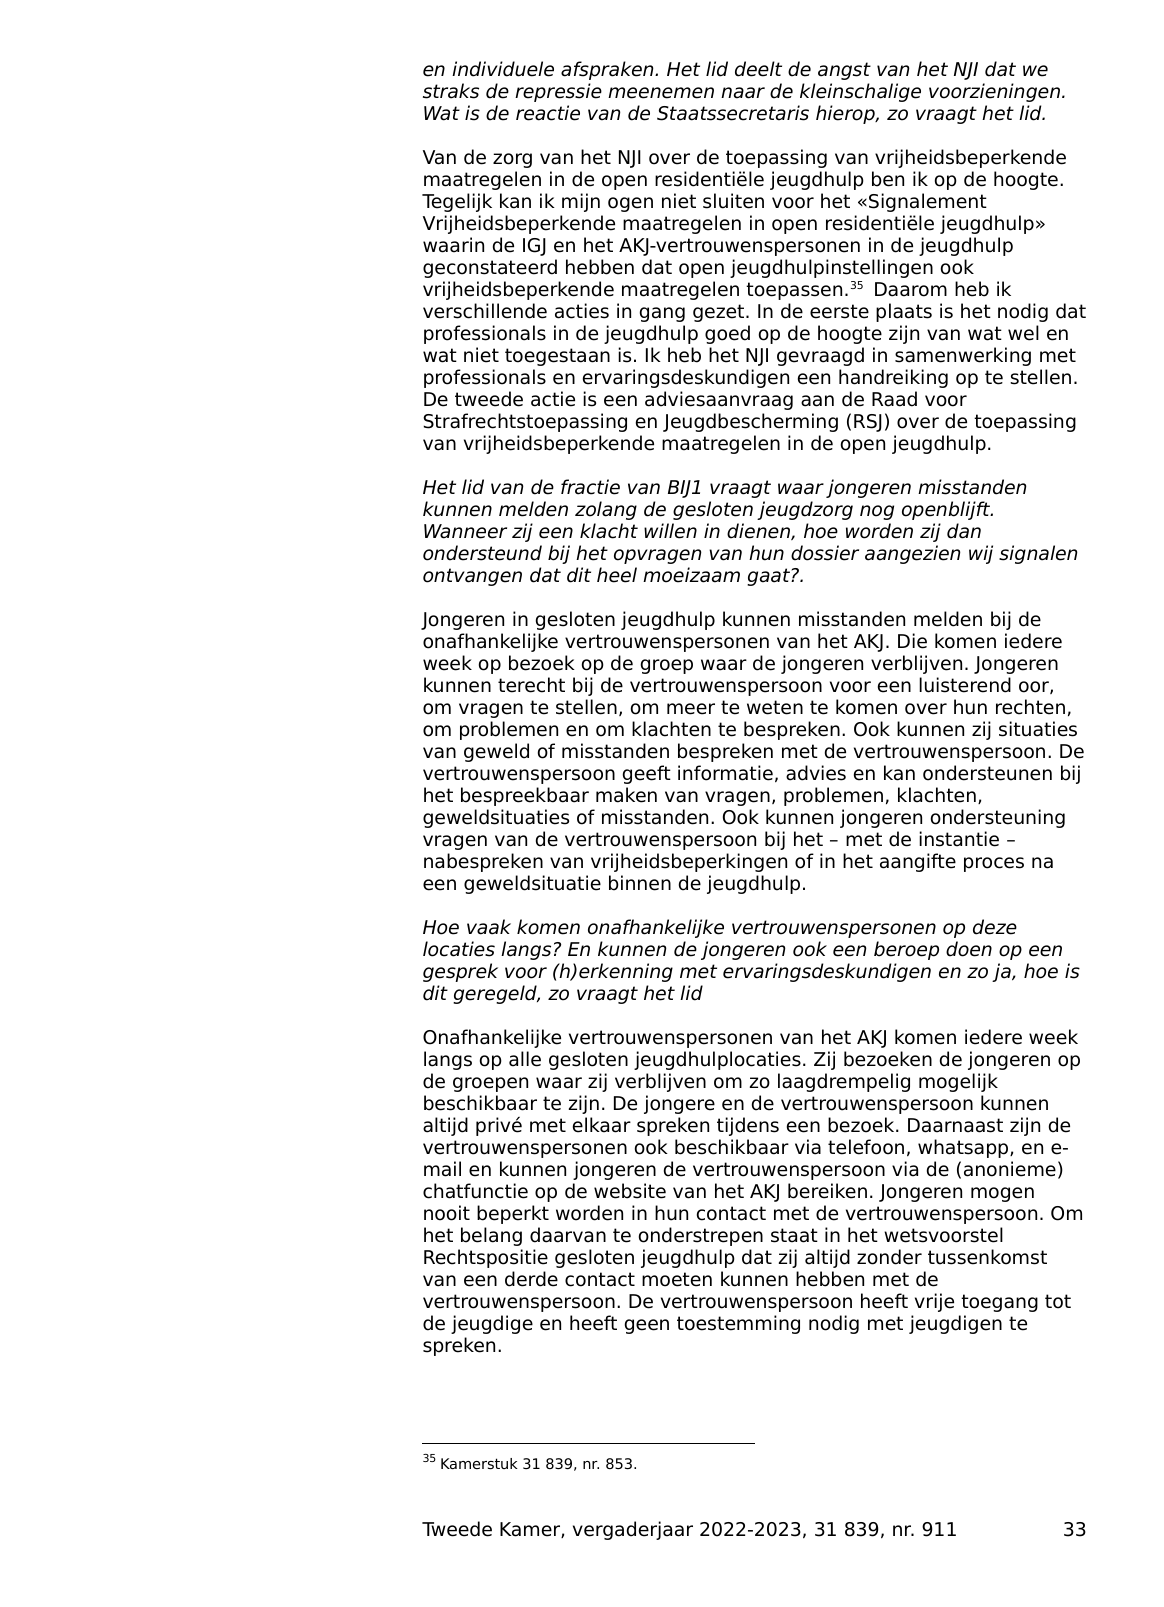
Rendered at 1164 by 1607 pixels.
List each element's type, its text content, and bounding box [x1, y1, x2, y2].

text Jongeren in gesloten jeugdhulp kunnen misstanden melden bij de onafhankelijke vertrouwenspersonen van het AKJ. Die komen iedere week op bezoek op de groep waar de jongeren verblijven. Jongeren kunnen terecht bij de vertrouwenspersoon voor een luisterend oor, om vragen te stellen, om meer te weten te komen over hun rechten, om problemen en om klachten te bespreken. Ook kunnen zij situaties van geweld of misstanden bespreken met de vertrouwenspersoon. De vertrouwenspersoon geeft informatie, advies en kan ondersteunen bij het bespreekbaar maken van vragen, problemen, klachten, geweldsituaties of misstanden. Ook kunnen jongeren ondersteuning vragen van de vertrouwenspersoon bij het – met de instantie – nabespreken van vrijheidsbeperkingen of in het aangifte proces na een geweldsituatie binnen de jeugdhulp. [422, 609, 1087, 895]
text en individuele afspraken. Het lid deelt de angst van het NJI dat we straks de repressie meenemen naar de kleinschalige voorzieningen. Wat is de reactie van de Staatssecretaris hierop, zo vraagt het lid. [422, 59, 1087, 125]
text Van de zorg van het NJI over de toepassing van vrijheidsbeperkende maatregelen in de open residentiële jeugdhulp ben ik op de hoogte. Tegelijk kan ik mijn ogen niet sluiten voor het «Signalement Vrijheidsbeperkende maatregelen in open residentiële jeugdhulp» waarin de IGJ en het AKJ-vertrouwenspersonen in de jeugdhulp geconstateerd hebben dat open jeugdhulpinstellingen ook vrijheidsbeperkende maatregelen toepassen. Daarom heb ik verschillende acties in gang gezet. In de eerste plaats is het nodig dat professionals in de jeugdhulp goed op de hoogte zijn van wat wel en wat niet toegestaan is. Ik heb het NJI gevraagd in samenwerking met professionals en ervaringsdeskundigen een handreiking op te stellen. De tweede actie is een adviesaanvraag aan de Raad voor Strafrechtstoepassing en Jeugdbescherming (RSJ) over de toepassing van vrijheidsbeperkende maatregelen in de open jeugdhulp. [422, 147, 1087, 455]
text Onafhankelijke vertrouwenspersonen van het AKJ komen iedere week langs op alle gesloten jeugdhulplocaties. Zij bezoeken de jongeren op de groepen waar zij verblijven om zo laagdrempelig mogelijk beschikbaar te zijn. De jongere en de vertrouwenspersoon kunnen altijd privé met elkaar spreken tijdens een bezoek. Daarnaast zijn de vertrouwenspersonen ook beschikbaar via telefoon, whatsapp, en e-mail en kunnen jongeren de vertrouwenspersoon via de (anonieme) chatfunctie op de website van het AKJ bereiken. Jongeren mogen nooit beperkt worden in hun contact met de vertrouwenspersoon. Om het belang daarvan te onderstrepen staat in het wetsvoorstel Rechtspositie gesloten jeugdhulp dat zij altijd zonder tussenkomst van een derde contact moeten kunnen hebben met de vertrouwenspersoon. De vertrouwenspersoon heeft vrije toegang tot de jeugdige en heeft geen toestemming nodig met jeugdigen te spreken. [422, 1027, 1087, 1357]
text Het lid van de fractie van BIJ1 vraagt waar jongeren misstanden kunnen melden zolang de gesloten jeugdzorg nog openblijft. Wanneer zij een klacht willen in dienen, hoe worden zij dan ondersteund bij het opvragen van hun dossier aangezien wij signalen ontvangen dat dit heel moeizaam gaat?. [422, 477, 1087, 587]
text Kamerstuk 31 839, nr. 853. [422, 1452, 1087, 1474]
text Hoe vaak komen onafhankelijke vertrouwenspersonen op deze locaties langs? En kunnen de jongeren ook een beroep doen op een gesprek voor (h)erkenning met ervaringsdeskundigen en zo ja, hoe is dit geregeld, zo vraagt het lid [422, 917, 1087, 1005]
